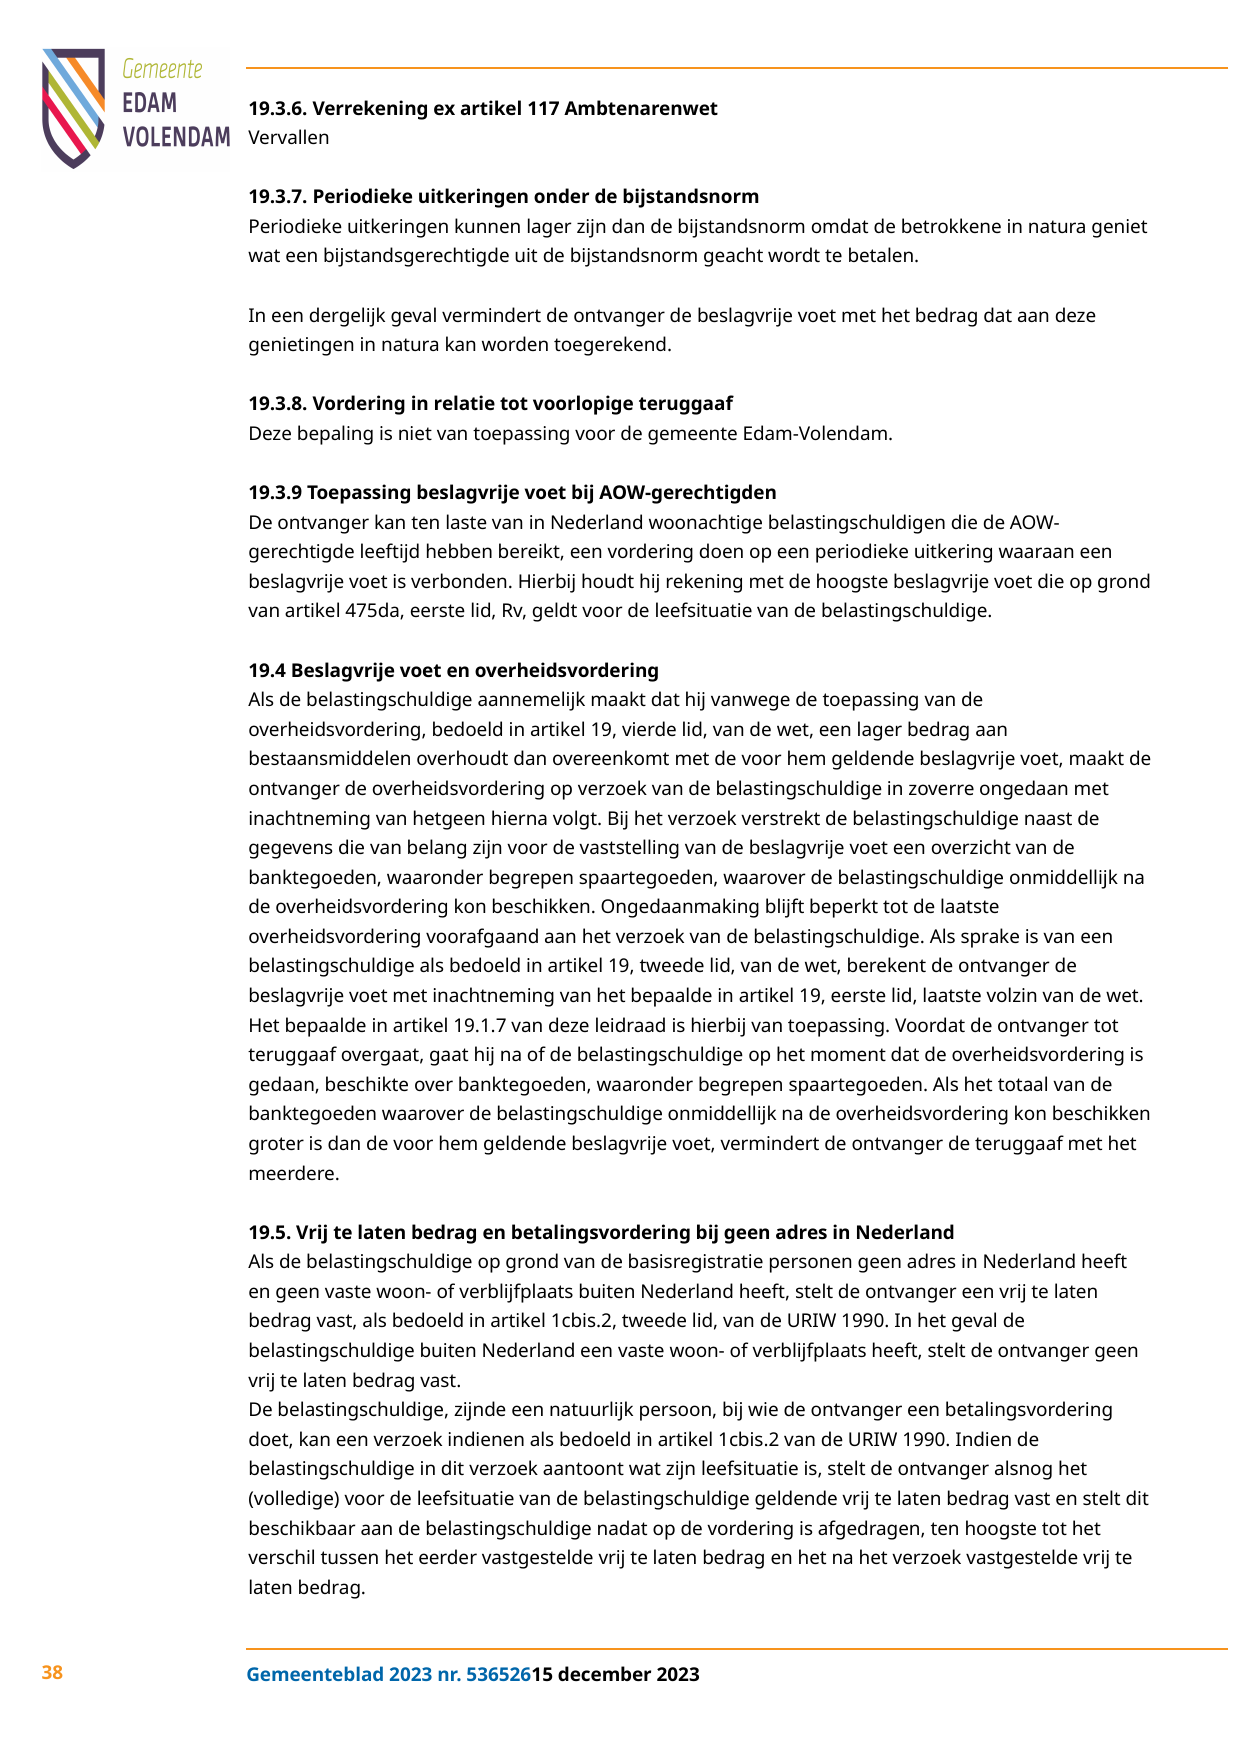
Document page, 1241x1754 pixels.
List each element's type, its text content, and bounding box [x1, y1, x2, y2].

picture [41, 47, 231, 172]
text 19.5. Vrij te laten bedrag en betalingsvordering bij geen adres in Nederland [248, 1219, 1152, 1245]
text Periodieke uitkeringen kunnen lager zijn dan de bijstandsnorm omdat de betrokkene in natura geniet wat een bijstandsgerechtigde uit de bijstandsnorm geacht wordt te betalen. [248, 213, 1152, 268]
text 19.3.9 Toepassing beslagvrije voet bij AOW-gerechtigden [248, 479, 1152, 505]
text Vervallen [248, 124, 1152, 150]
text In een dergelijk geval vermindert de ontvanger de beslagvrije voet met het bedrag dat aan deze genietingen in natura kan worden toegerekend. [248, 302, 1152, 357]
text 19.3.8. Vordering in relatie tot voorlopige teruggaaf [248, 391, 1152, 416]
text Als de belastingschuldige op grond van de basisregistratie personen geen adres in Nederland heeft en geen vaste woon- of verblijfplaats buiten Nederland heeft, stelt de ontvanger een vrij te laten bedrag vast, als bedoeld in artikel 1cbis.2, tweede lid, van de URIW 1990. In het geval de belastingschuldige buiten Nederland een vaste woon- of verblijfplaats heeft, stelt de ontvanger geen vrij te laten bedrag vast. [248, 1248, 1152, 1393]
text 19.4 Beslagvrije voet en overheidsvordering [248, 657, 1152, 683]
text De ontvanger kan ten laste van in Nederland woonachtige belastingschuldigen die de AOW-gerechtigde leeftijd hebben bereikt, een vordering doen op een periodieke uitkering waaraan een beslagvrije voet is verbonden. Hierbij houdt hij rekening met de hoogste beslagvrije voet die op grond van artikel 475da, eerste lid, Rv, geldt voor de leefsituatie van de belastingschuldige. [248, 509, 1152, 623]
text Deze bepaling is niet van toepassing voor de gemeente Edam-Volendam. [248, 420, 1152, 446]
text Als de belastingschuldige aannemelijk maakt dat hij vanwege de toepassing van de overheidsvordering, bedoeld in artikel 19, vierde lid, van de wet, een lager bedrag aan bestaansmiddelen overhoudt dan overeenkomt met de voor hem geldende beslagvrije voet, maakt de ontvanger de overheidsvordering op verzoek van de belastingschuldige in zoverre ongedaan met inachtneming van hetgeen hierna volgt. Bij het verzoek verstrekt de belastingschuldige naast de gegevens die van belang zijn voor de vaststelling van de beslagvrije voet een overzicht van de banktegoeden, waaronder begrepen spaartegoeden, waarover de belastingschuldige onmiddellijk na de overheidsvordering kon beschikken. Ongedaanmaking blijft beperkt tot de laatste overheidsvordering voorafgaand aan het verzoek van de belastingschuldige. Als sprake is van een belastingschuldige als bedoeld in artikel 19, tweede lid, van de wet, berekent de ontvanger de beslagvrije voet met inachtneming van het bepaalde in artikel 19, eerste lid, laatste volzin van de wet. Het bepaalde in artikel 19.1.7 van deze leidraad is hierbij van toepassing. Voordat de ontvanger tot teruggaaf overgaat, gaat hij na of de belastingschuldige op het moment dat de overheidsvordering is gedaan, beschikte over banktegoeden, waaronder begrepen spaartegoeden. Als het totaal van de banktegoeden waarover de belastingschuldige onmiddellijk na de overheidsvordering kon beschikken groter is dan de voor hem geldende beslagvrije voet, vermindert de ontvanger de teruggaaf met het meerdere. [248, 686, 1152, 1186]
text 19.3.7. Periodieke uitkeringen onder de bijstandsnorm [248, 183, 1152, 209]
text 19.3.6. Verrekening ex artikel 117 Ambtenarenwet [248, 95, 1152, 121]
text De belastingschuldige, zijnde een natuurlijk persoon, bij wie de ontvanger een betalingsvordering doet, kan een verzoek indienen als bedoeld in artikel 1cbis.2 van de URIW 1990. Indien de belastingschuldige in dit verzoek aantoont wat zijn leefsituatie is, stelt de ontvanger alsnog het (volledige) voor de leefsituatie van de belastingschuldige geldende vrij te laten bedrag vast en stelt dit beschikbaar aan de belastingschuldige nadat op de vordering is afgedragen, ten hoogste tot het verschil tussen het eerder vastgestelde vrij te laten bedrag en het na het verzoek vastgestelde vrij te laten bedrag. [248, 1396, 1152, 1600]
